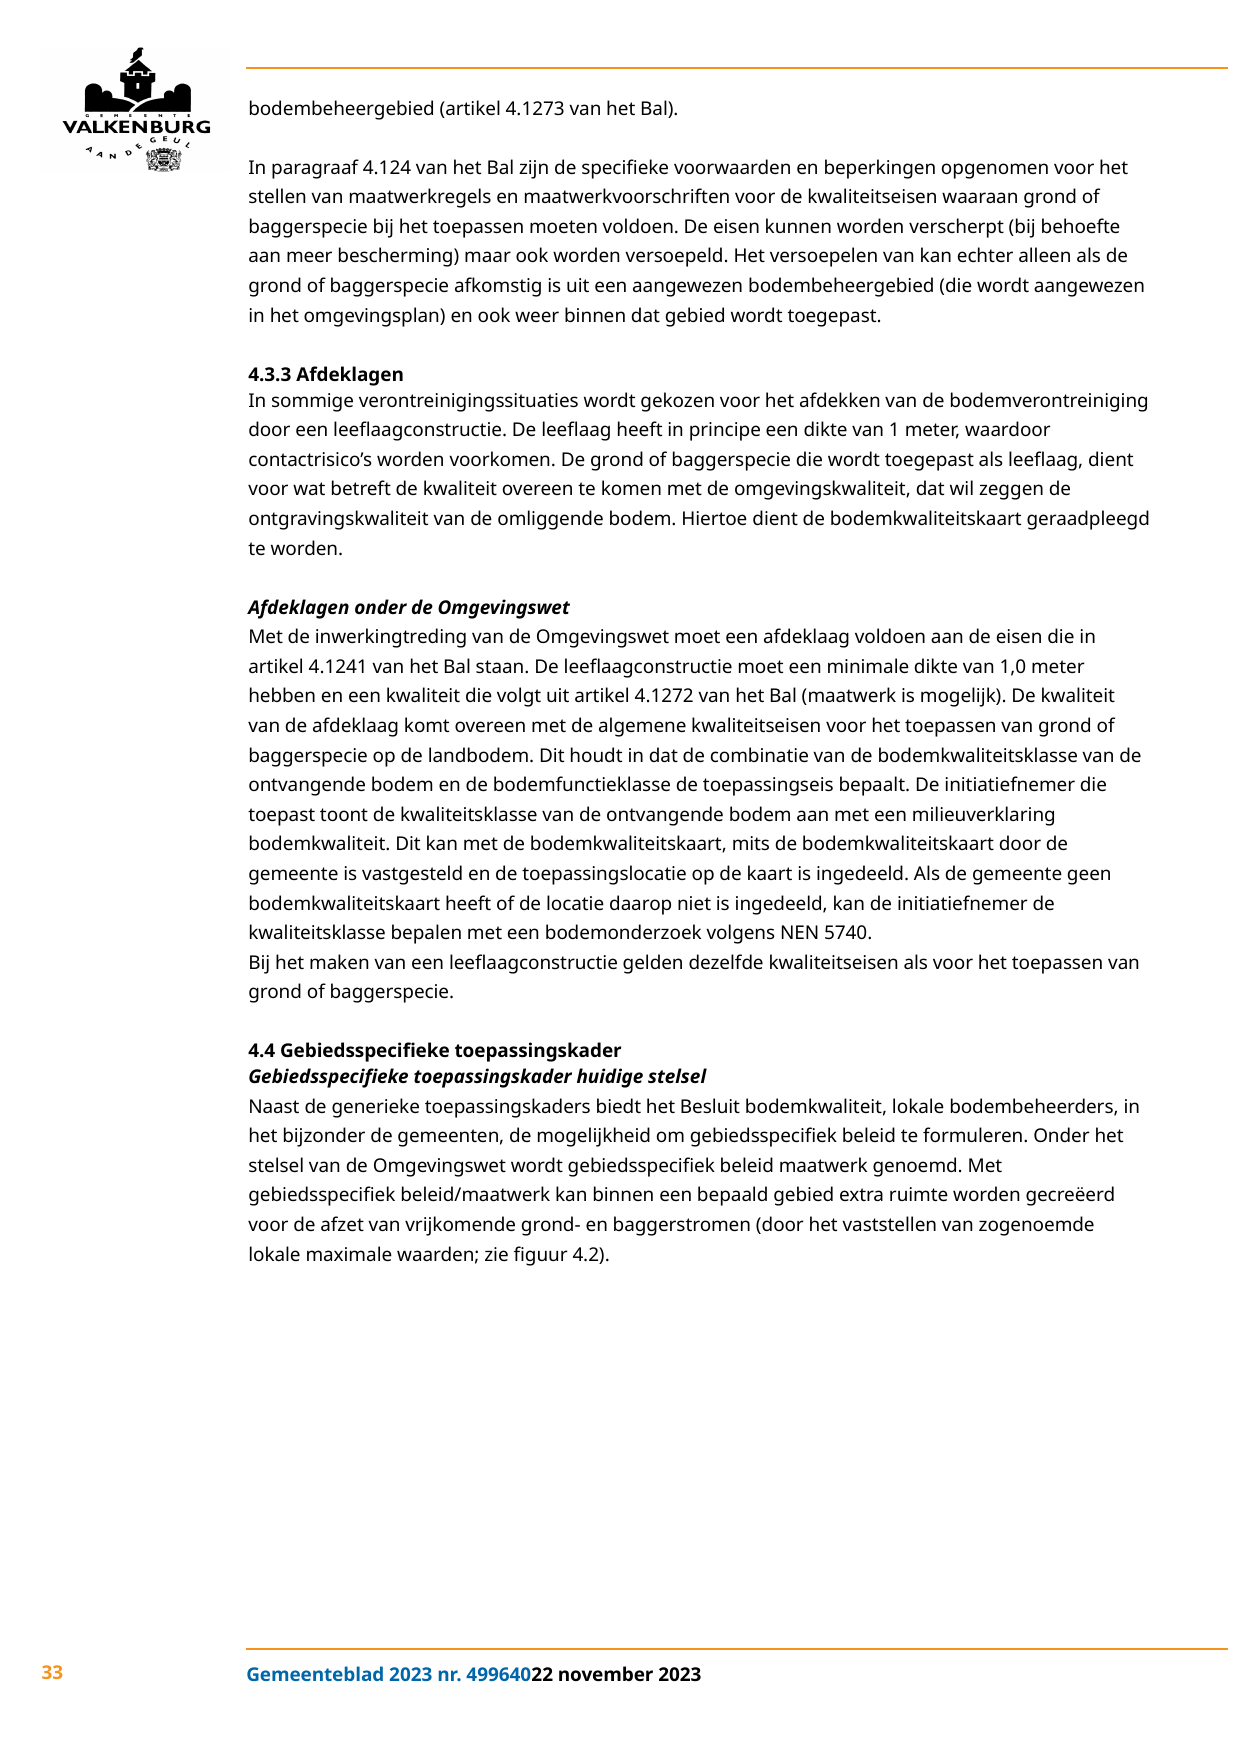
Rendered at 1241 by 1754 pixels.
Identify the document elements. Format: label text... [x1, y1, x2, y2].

text Bij het maken van een leeflaagconstructie gelden dezelfde kwaliteitseisen als voor het toepassen van grond of baggerspecie. [248, 949, 1152, 1004]
text Naast de generieke toepassingskaders biedt het Besluit bodemkwaliteit, lokale bodembeheerders, in het bijzonder de gemeenten, de mogelijkheid om gebiedsspecifiek beleid te formuleren. Onder het stelsel van de Omgevingswet wordt gebiedsspecifiek beleid maatwerk genoemd. Met gebiedsspecifiek beleid/maatwerk kan binnen een bepaald gebied extra ruimte worden gecreëerd voor de afzet van vrijkomende grond- en baggerstromen (door het vaststellen van zogenoemde lokale maximale waarden; zie figuur 4.2). [248, 1093, 1152, 1267]
text In sommige verontreinigingssituaties wordt gekozen voor het afdekken van de bodemverontreiniging door een leeflaagconstructie. De leeflaag heeft in principe een dikte van 1 meter, waardoor contactrisico’s worden voorkomen. De grond of baggerspecie die wordt toegepast als leeflaag, dient voor wat betreft de kwaliteit overeen te komen met de omgevingskwaliteit, dat wil zeggen de ontgravingskwaliteit van de omliggende bodem. Hiertoe dient de bodemkwaliteitskaart geraadpleegd te worden. [248, 387, 1152, 560]
text Met de inwerkingtreding van de Omgevingswet moet een afdeklaag voldoen aan de eisen die in artikel 4.1241 van het Bal staan. De leeflaagconstructie moet een minimale dikte van 1,0 meter hebben en een kwaliteit die volgt uit artikel 4.1272 van het Bal (maatwerk is mogelijk). De kwaliteit van de afdeklaag komt overeen met de algemene kwaliteitseisen voor het toepassen van grond of baggerspecie op de landbodem. Dit houdt in dat de combinatie van de bodemkwaliteitsklasse van de ontvangende bodem en de bodemfunctieklasse de toepassingseis bepaalt. De initiatiefnemer die toepast toont de kwaliteitsklasse van de ontvangende bodem aan met een milieuverklaring bodemkwaliteit. Dit kan met de bodemkwaliteitskaart, mits de bodemkwaliteitskaart door de gemeente is vastgesteld en de toepassingslocatie op de kaart is ingedeeld. Als de gemeente geen bodemkwaliteitskaart heeft of de locatie daarop niet is ingedeeld, kan de initiatiefnemer de kwaliteitsklasse bepalen met een bodemonderzoek volgens NEN 5740. [248, 623, 1152, 945]
text Afdeklagen onder de Omgevingswet [248, 594, 1152, 619]
text Gebiedsspecifieke toepassingskader huidige stelsel [248, 1063, 1152, 1089]
text 4.3.3 Afdeklagen [248, 361, 1152, 387]
text bodembeheergebied (artikel 4.1273 van het Bal). [248, 95, 1152, 121]
text In paragraaf 4.124 van het Bal zijn de specifieke voorwaarden en beperkingen opgenomen voor het stellen van maatwerkregels en maatwerkvoorschriften voor de kwaliteitseisen waaraan grond of baggerspecie bij het toepassen moeten voldoen. De eisen kunnen worden verscherpt (bij behoefte aan meer bescherming) maar ook worden versoepeld. Het versoepelen van kan echter alleen als de grond of baggerspecie afkomstig is uit een aangewezen bodembeheergebied (die wordt aangewezen in het omgevingsplan) en ook weer binnen dat gebied wordt toegepast. [248, 154, 1152, 328]
text 4.4 Gebiedsspecifieke toepassingskader [248, 1038, 1152, 1063]
picture [41, 47, 231, 172]
